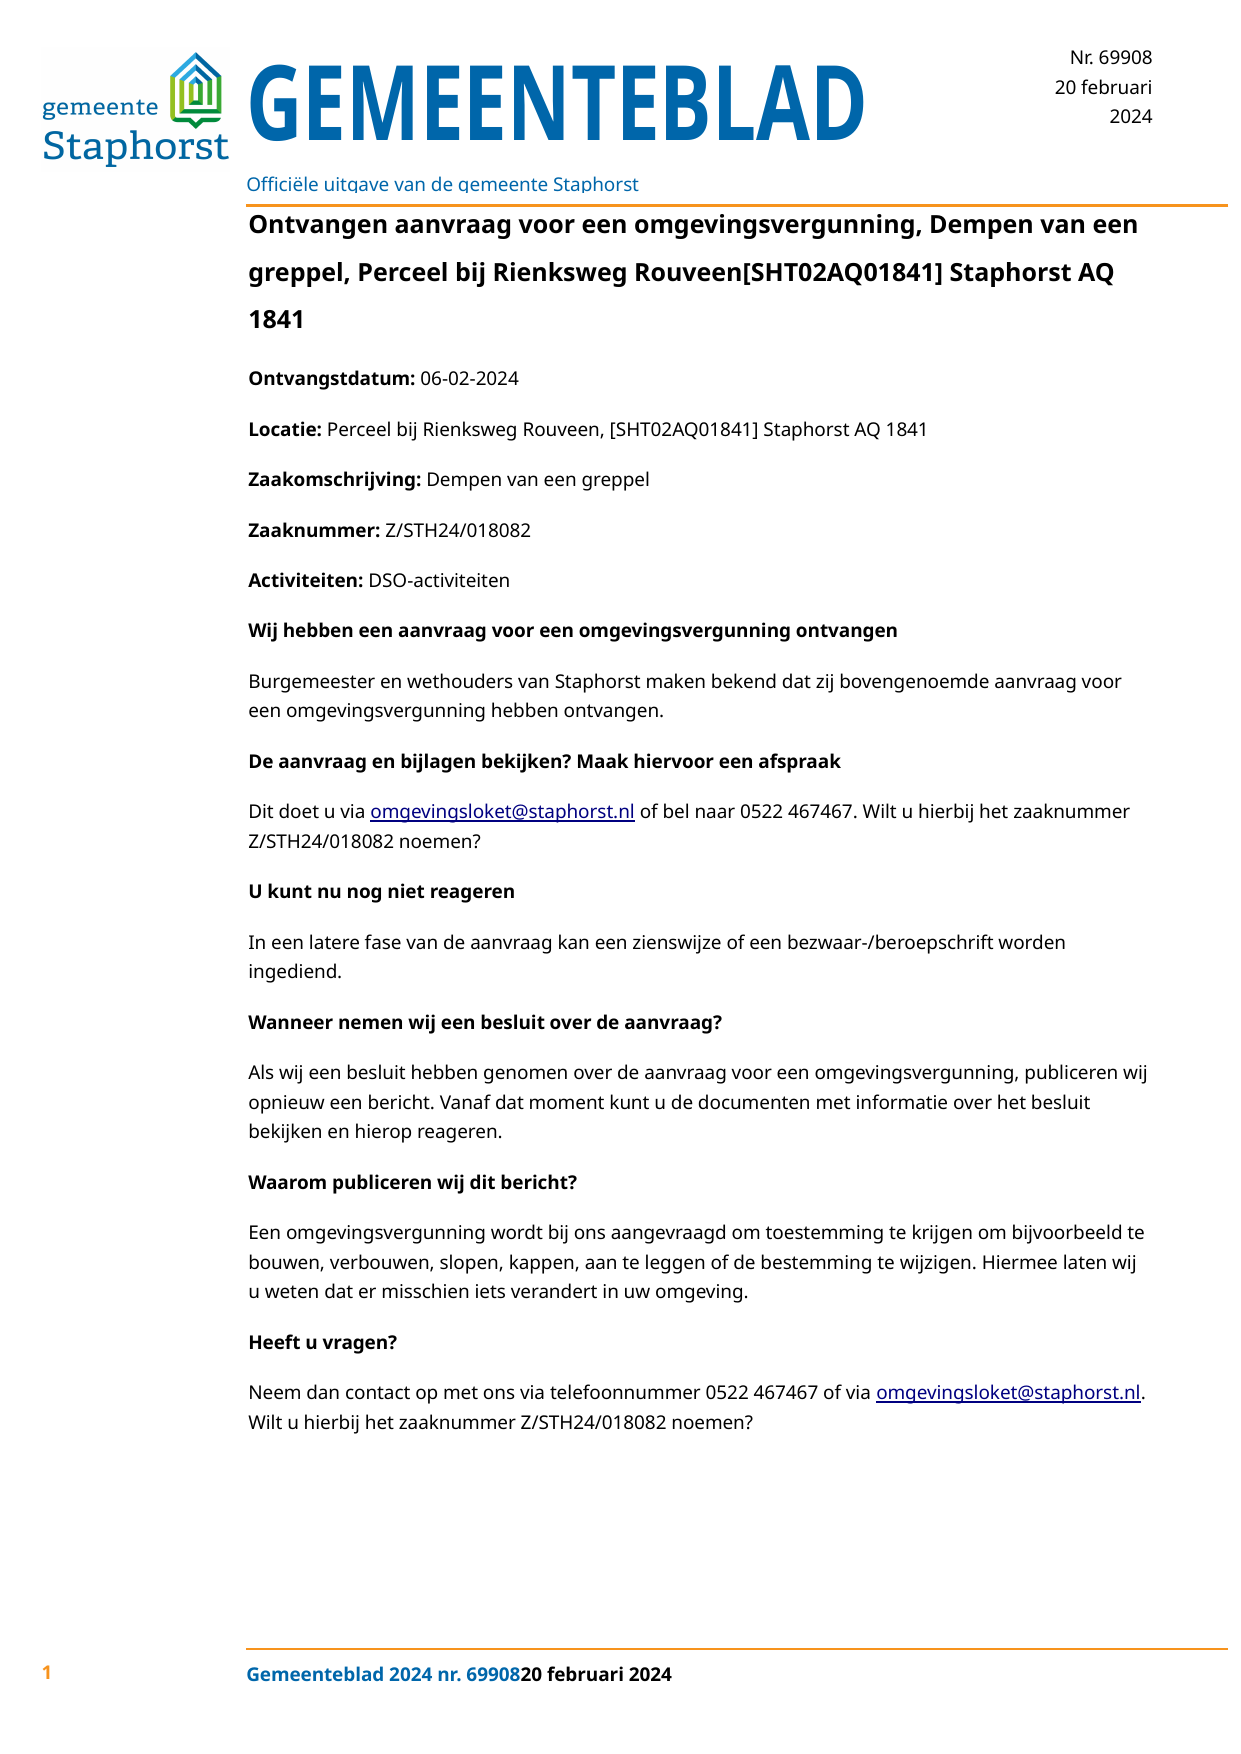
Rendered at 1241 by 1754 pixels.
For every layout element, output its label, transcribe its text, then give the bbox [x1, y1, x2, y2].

text Wanneer nemen wij een besluit over de aanvraag? [248, 1009, 1152, 1034]
text Activiteiten: DSO-activiteiten [248, 567, 1152, 593]
text In een latere fase van de aanvraag kan een zienswijze of een bezwaar-/beroepschrift worden ingediend. [248, 929, 1152, 984]
text Zaakomschrijving: Dempen van een greppel [248, 466, 1152, 492]
text U kunt nu nog niet reageren [248, 878, 1152, 904]
text Als wij een besluit hebben genomen over de aanvraag voor een omgevingsvergunning, publiceren wij opnieuw een bericht. Vanaf dat moment kunt u de documenten met informatie over het besluit bekijken en hierop reageren. [248, 1059, 1152, 1144]
text Dit doet u via omgevingsloket@staphorst.nl of bel naar 0522 467467. Wilt u hierbij het zaaknummer Z/STH24/018082 noemen? [248, 798, 1152, 854]
picture [41, 47, 231, 172]
text Waarom publiceren wij dit bericht? [248, 1169, 1152, 1194]
text Ontvangstdatum: 06-02-2024 [248, 366, 1152, 391]
text De aanvraag en bijlagen bekijken? Maak hiervoor een afspraak [248, 748, 1152, 774]
text Burgemeester en wethouders van Staphorst maken bekend dat zij bovengenoemde aanvraag voor een omgevingsvergunning hebben ontvangen. [248, 668, 1152, 723]
text Locatie: Perceel bij Rienksweg Rouveen, [SHT02AQ01841] Staphorst AQ 1841 [248, 416, 1152, 442]
text Een omgevingsvergunning wordt bij ons aangevraagd om toestemming te krijgen om bijvoorbeeld te bouwen, verbouwen, slopen, kappen, aan te leggen of de bestemming te wijzigen. Hiermee laten wij u weten dat er misschien iets verandert in uw omgeving. [248, 1219, 1152, 1304]
text Heeft u vragen? [248, 1329, 1152, 1354]
text Neem dan contact op met ons via telefoonnummer 0522 467467 of via omgevingsloket@staphorst.nl. Wilt u hierbij het zaaknummer Z/STH24/018082 noemen? [248, 1379, 1152, 1434]
text Wij hebben een aanvraag voor een omgevingsvergunning ontvangen [248, 618, 1152, 643]
text Ontvangen aanvraag voor een omgevingsvergunning, Dempen van een greppel, Perceel bij Rienksweg Rouveen[SHT02AQ01841] Staphorst AQ 1841 [248, 207, 1152, 336]
text Zaaknummer: Z/STH24/018082 [248, 517, 1152, 542]
